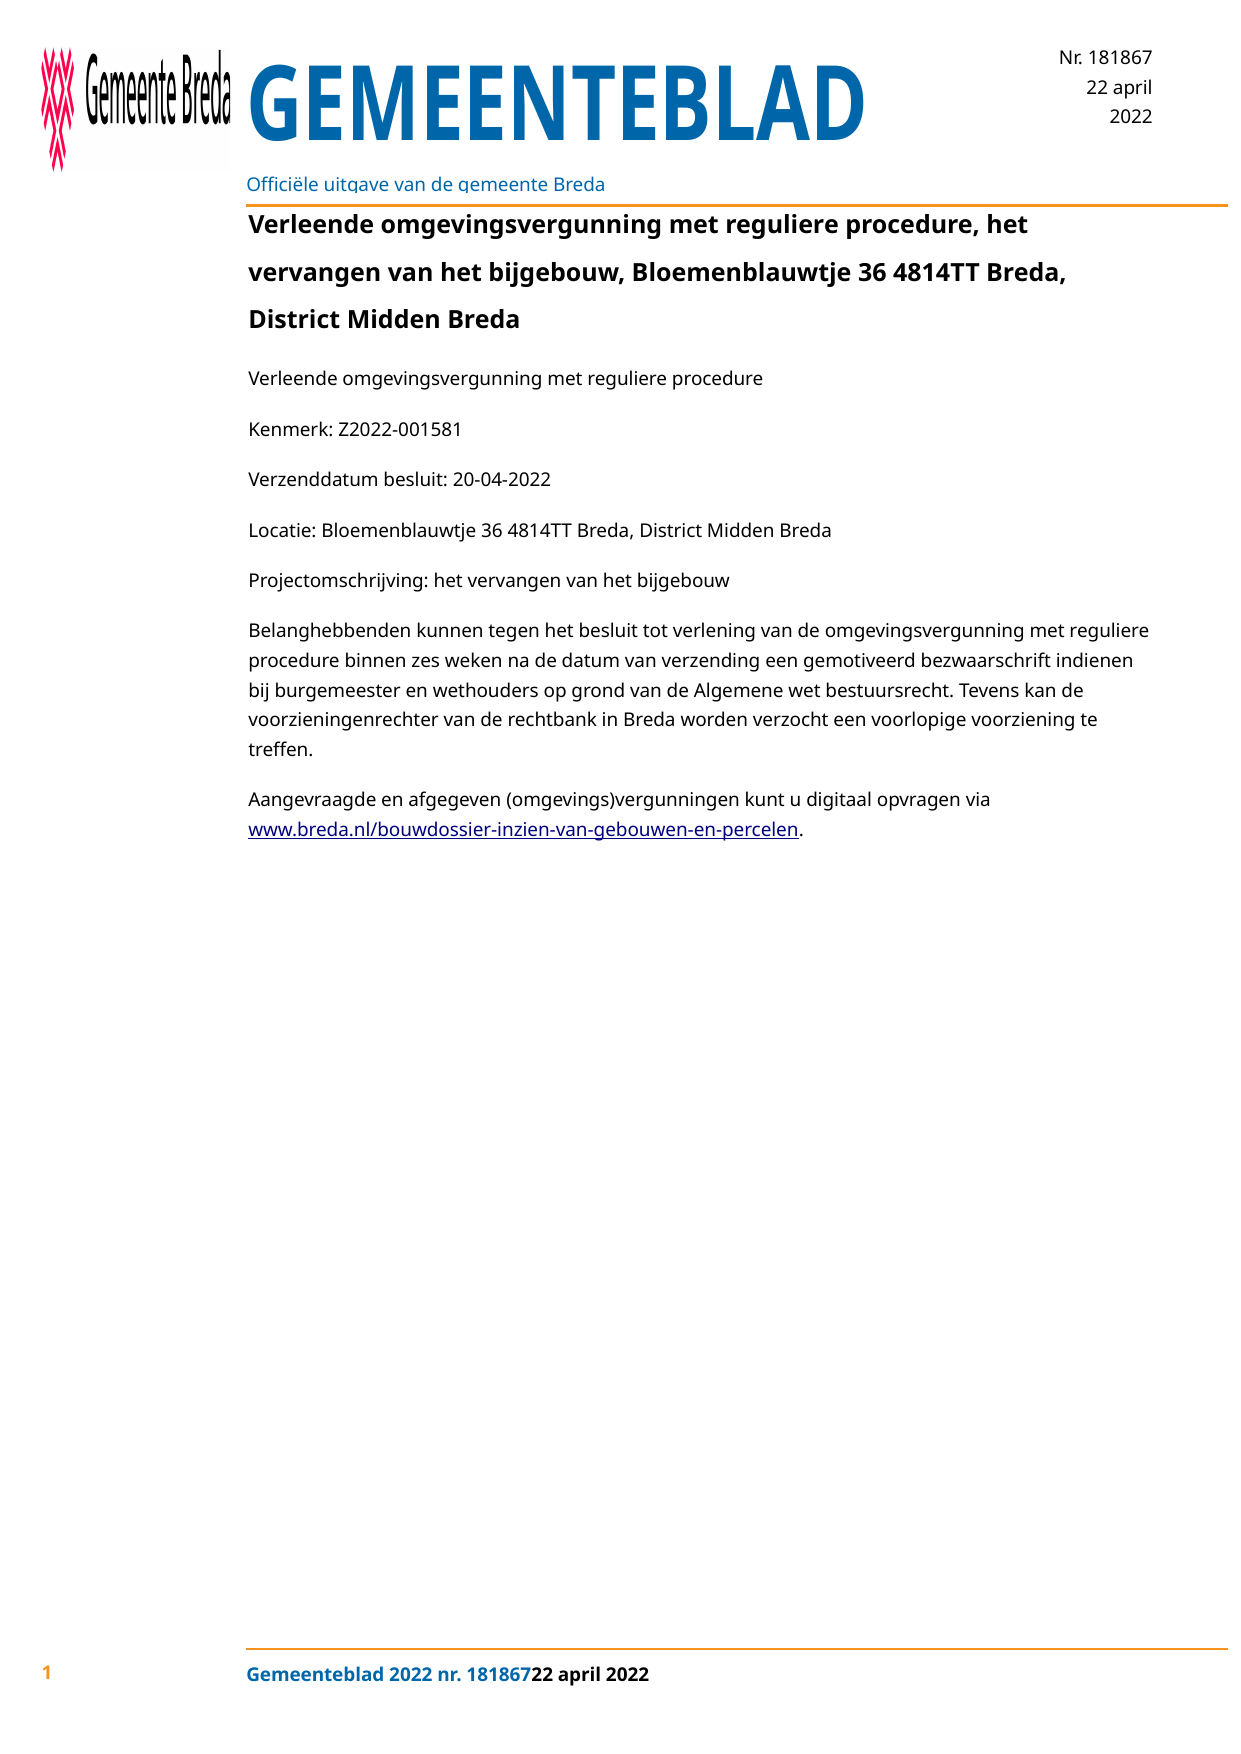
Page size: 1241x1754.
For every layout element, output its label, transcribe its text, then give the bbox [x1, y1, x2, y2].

text Kenmerk: Z2022-001581 [248, 416, 1152, 442]
picture [41, 47, 231, 172]
text Locatie: Bloemenblauwtje 36 4814TT Breda, District Midden Breda [248, 517, 1152, 542]
text Verzenddatum besluit: 20-04-2022 [248, 466, 1152, 492]
text Belanghebbenden kunnen tegen het besluit tot verlening van de omgevingsvergunning met reguliere procedure binnen zes weken na de datum van verzending een gemotiveerd bezwaarschrift indienen bij burgemeester en wethouders op grond van de Algemene wet bestuursrecht. Tevens kan de voorzieningenrechter van de rechtbank in Breda worden verzocht een voorlopige voorziening te treffen. [248, 618, 1152, 762]
text Verleende omgevingsvergunning met reguliere procedure, het vervangen van het bijgebouw, Bloemenblauwtje 36 4814TT Breda, District Midden Breda [248, 207, 1152, 336]
text Projectomschrijving: het vervangen van het bijgebouw [248, 567, 1152, 593]
text Verleende omgevingsvergunning met reguliere procedure [248, 366, 1152, 391]
text Aangevraagde en afgegeven (omgevings)vergunningen kunt u digitaal opvragen via www.breda.nl/bouwdossier-inzien-van-gebouwen-en-percelen. [248, 786, 1152, 842]
